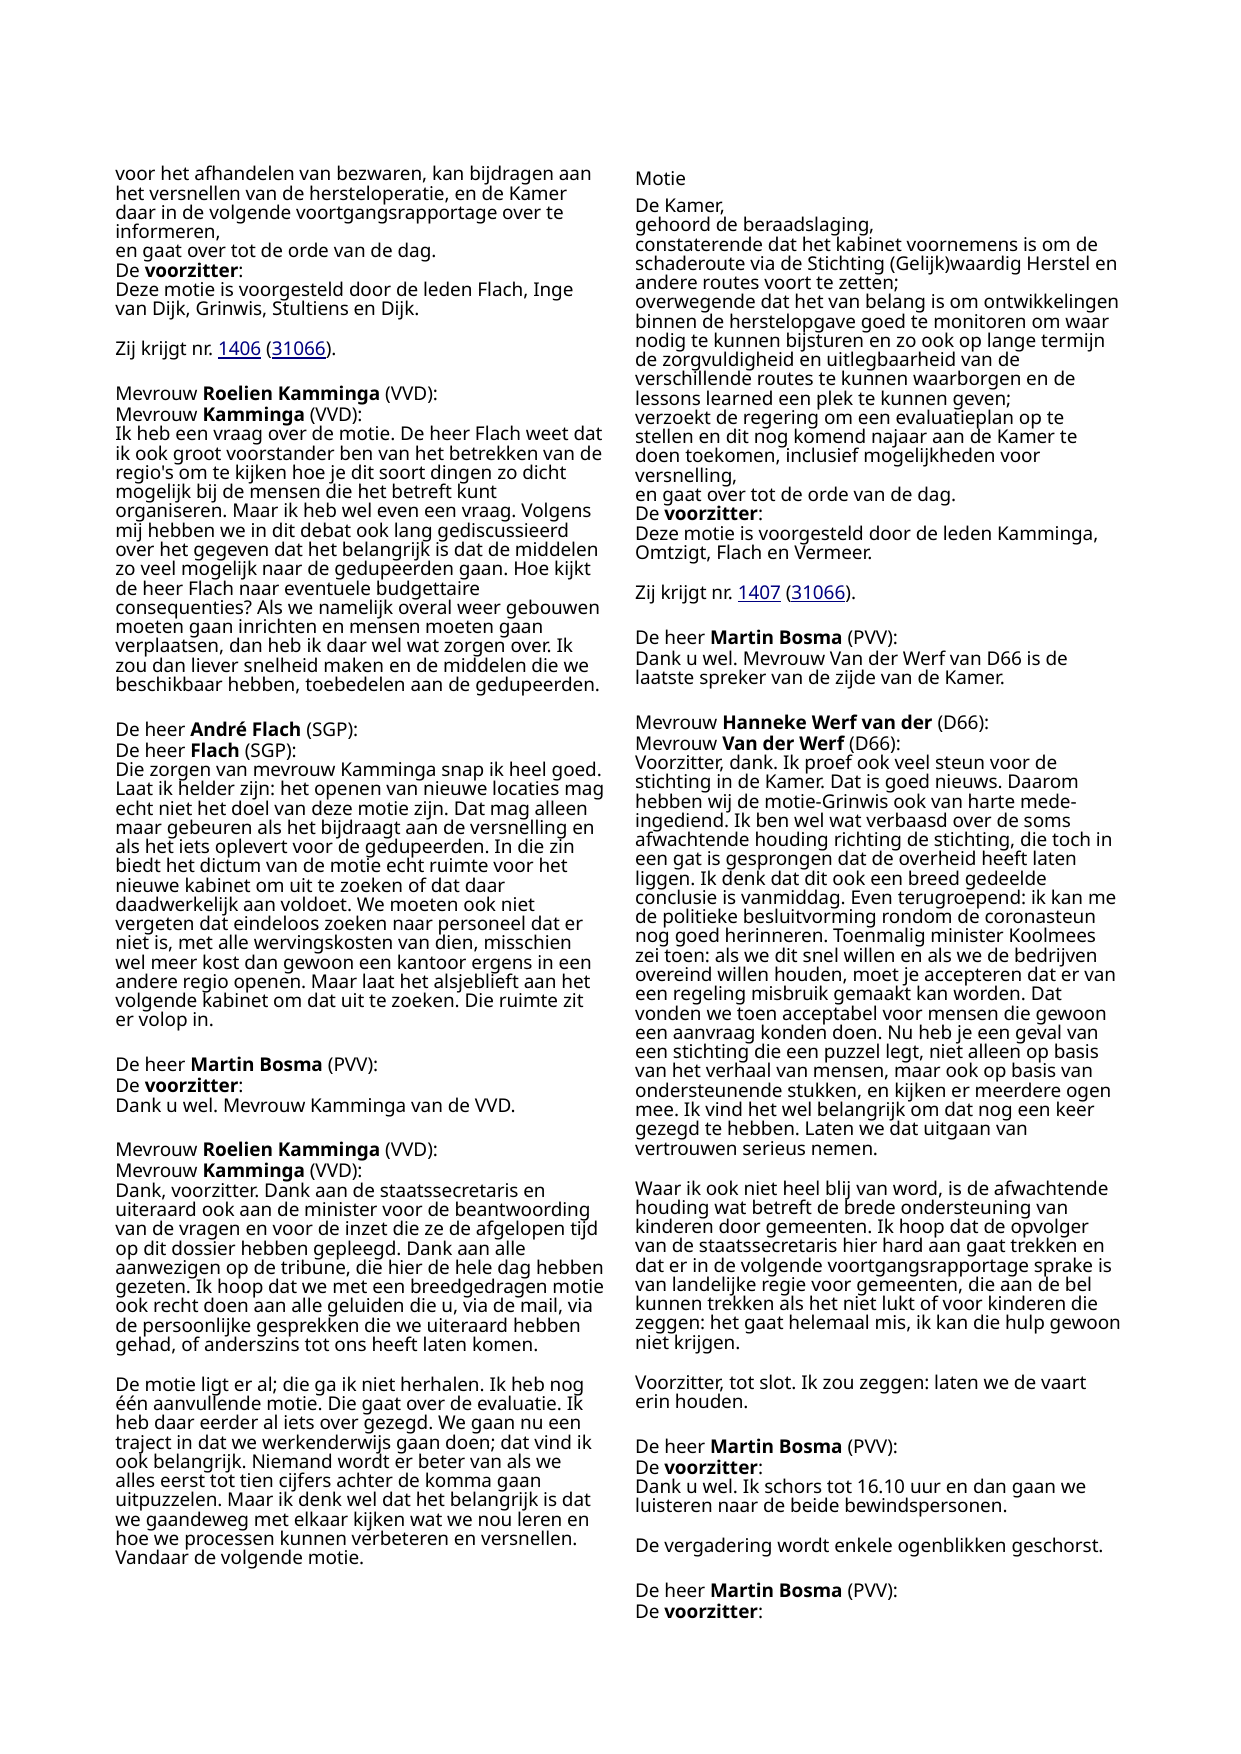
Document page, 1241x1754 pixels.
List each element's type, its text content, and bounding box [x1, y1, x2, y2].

text Zij krijgt nr. 1406 (31066). [115, 340, 605, 359]
text De heer Martin Bosma (PVV): [635, 1433, 1125, 1459]
text Mevrouw Roelien Kamminga (VVD): [115, 380, 605, 406]
text Die zorgen van mevrouw Kamminga snap ik heel goed. Laat ik helder zijn: het openen van nieuwe locaties mag echt niet het doel van deze motie zijn. Dat mag alleen maar gebeuren als het bijdraagt aan de versnelling en als het iets oplevert voor de gedupeerden. In die zin biedt het dictum van de motie echt ruimte voor het nieuwe kabinet om uit te zoeken of dat daar daadwerkelijk aan voldoet. We moeten ook niet vergeten dat eindeloos zoeken naar personeel dat er niet is, met alle wervingskosten van dien, misschien wel meer kost dan gewoon een kantoor ergens in een andere regio openen. Maar laat het alsjeblieft aan het volgende kabinet om dat uit te zoeken. Die ruimte zit er volop in. [115, 761, 605, 1031]
text Deze motie is voorgesteld door de leden Kamminga, Omtzigt, Flach en Vermeer. [635, 524, 1125, 563]
text Mevrouw Roelien Kamminga (VVD): [115, 1137, 605, 1162]
text en gaat over tot de orde van de dag. [115, 242, 605, 262]
text De voorzitter: [115, 262, 605, 281]
text voor het afhandelen van bezwaren, kan bijdragen aan het versnellen van de hersteloperatie, en de Kamer daar in de volgende voortgangsrapportage over te informeren, [115, 165, 605, 242]
text De vergadering wordt enkele ogenblikken geschorst. [635, 1537, 1125, 1557]
text De heer Martin Bosma (PVV): [115, 1052, 605, 1077]
text De motie ligt er al; die ga ik niet herhalen. Ik heb nog één aanvullende motie. Die gaat over de evaluatie. Ik heb daar eerder al iets over gezegd. We gaan nu een traject in dat we werkenderwijs gaan doen; dat vind ik ook belangrijk. Niemand wordt er beter van als we alles eerst tot tien cijfers achter de komma gaan uitpuzzelen. Maar ik denk wel dat het belangrijk is dat we gaandeweg met elkaar kijken wat we nou leren en hoe we processen kunnen verbeteren en versnellen. Vandaar de volgende motie. [115, 1376, 605, 1568]
text gehoord de beraadslaging, [635, 216, 1125, 236]
text De heer André Flach (SGP): [115, 716, 605, 742]
text De Kamer, [635, 197, 1125, 216]
text De heer Martin Bosma (PVV): [635, 624, 1125, 650]
text Waar ik ook niet heel blij van word, is de afwachtende houding wat betreft de brede ondersteuning van kinderen door gemeenten. Ik hoop dat de opvolger van de staatssecretaris hier hard aan gaat trekken en dat er in de volgende voortgangsrapportage sprake is van landelijke regie voor gemeenten, die aan de bel kunnen trekken als het niet lukt of voor kinderen die zeggen: het gaat helemaal mis, ik kan die hulp gewoon niet krijgen. [635, 1179, 1125, 1353]
text De voorzitter: [115, 1077, 605, 1097]
text Mevrouw Kamminga (VVD): [115, 406, 605, 425]
text De voorzitter: [635, 1459, 1125, 1478]
text Ik heb een vraag over de motie. De heer Flach weet dat ik ook groot voorstander ben van het betrekken van de regio's om te kijken hoe je dit soort dingen zo dicht mogelijk bij de mensen die het betreft kunt organiseren. Maar ik heb wel even een vraag. Volgens mij hebben we in dit debat ook lang gediscussieerd over het gegeven dat het belangrijk is dat de middelen zo veel mogelijk naar de gedupeerden gaan. Hoe kijkt de heer Flach naar eventuele budgettaire consequenties? Als we namelijk overal weer gebouwen moeten gaan inrichten en mensen moeten gaan verplaatsen, dan heb ik daar wel wat zorgen over. Ik zou dan liever snelheid maken en de middelen die we beschikbaar hebben, toebedelen aan de gedupeerden. [115, 425, 605, 695]
text De voorzitter: [635, 1603, 1125, 1622]
text Voorzitter, tot slot. Ik zou zeggen: laten we de vaart erin houden. [635, 1374, 1125, 1412]
text verzoekt de regering om een evaluatieplan op te stellen en dit nog komend najaar aan de Kamer te doen toekomen, inclusief mogelijkheden voor versnelling, [635, 409, 1125, 486]
text De heer Flach (SGP): [115, 742, 605, 761]
text Dank u wel. Mevrouw Van der Werf van D66 is de laatste spreker van de zijde van de Kamer. [635, 650, 1125, 688]
text Dank, voorzitter. Dank aan de staatssecretaris en uiteraard ook aan de minister voor de beantwoording van de vragen en voor de inzet die ze de afgelopen tijd op dit dossier hebben gepleegd. Dank aan alle aanwezigen op de tribune, die hier de hele dag hebben gezeten. Ik hoop dat we met een breedgedragen motie ook recht doen aan alle geluiden die u, via de mail, via de persoonlijke gesprekken die we uiteraard hebben gehad, of anderszins tot ons heeft laten komen. [115, 1182, 605, 1355]
text Motie [635, 165, 1125, 191]
text Zij krijgt nr. 1407 (31066). [635, 584, 1125, 603]
text Mevrouw Hanneke Werf van der (D66): [635, 709, 1125, 735]
text Dank u wel. Ik schors tot 16.10 uur en dan gaan we luisteren naar de beide bewindspersonen. [635, 1478, 1125, 1517]
text Mevrouw Kamminga (VVD): [115, 1162, 605, 1182]
text Dank u wel. Mevrouw Kamminga van de VVD. [115, 1097, 605, 1116]
text overwegende dat het van belang is om ontwikkelingen binnen de herstelopgave goed te monitoren om waar nodig te kunnen bijsturen en zo ook op lange termijn de zorgvuldigheid en uitlegbaarheid van de verschillende routes te kunnen waarborgen en de lessons learned een plek te kunnen geven; [635, 293, 1125, 409]
text De heer Martin Bosma (PVV): [635, 1577, 1125, 1603]
text en gaat over tot de orde van de dag. [635, 486, 1125, 505]
text Mevrouw Van der Werf (D66): [635, 735, 1125, 754]
text constaterende dat het kabinet voornemens is om de schaderoute via de Stichting (Gelijk)waardig Herstel en andere routes voort te zetten; [635, 236, 1125, 293]
text Voorzitter, dank. Ik proef ook veel steun voor de stichting in de Kamer. Dat is goed nieuws. Daarom hebben wij de motie-Grinwis ook van harte mede-ingediend. Ik ben wel wat verbaasd over de soms afwachtende houding richting de stichting, die toch in een gat is gesprongen dat de overheid heeft laten liggen. Ik denk dat dit ook een breed gedeelde conclusie is vanmiddag. Even terugroepend: ik kan me de politieke besluitvorming rondom de coronasteun nog goed herinneren. Toenmalig minister Koolmees zei toen: als we dit snel willen en als we de bedrijven overeind willen houden, moet je accepteren dat er van een regeling misbruik gemaakt kan worden. Dat vonden we toen acceptabel voor mensen die gewoon een aanvraag konden doen. Nu heb je een geval van een stichting die een puzzel legt, niet alleen op basis van het verhaal van mensen, maar ook op basis van ondersteunende stukken, en kijken er meerdere ogen mee. Ik vind het wel belangrijk om dat nog een keer gezegd te hebben. Laten we dat uitgaan van vertrouwen serieus nemen. [635, 754, 1125, 1159]
text De voorzitter: [635, 505, 1125, 524]
text Deze motie is voorgesteld door de leden Flach, Inge van Dijk, Grinwis, Stultiens en Dijk. [115, 281, 605, 319]
